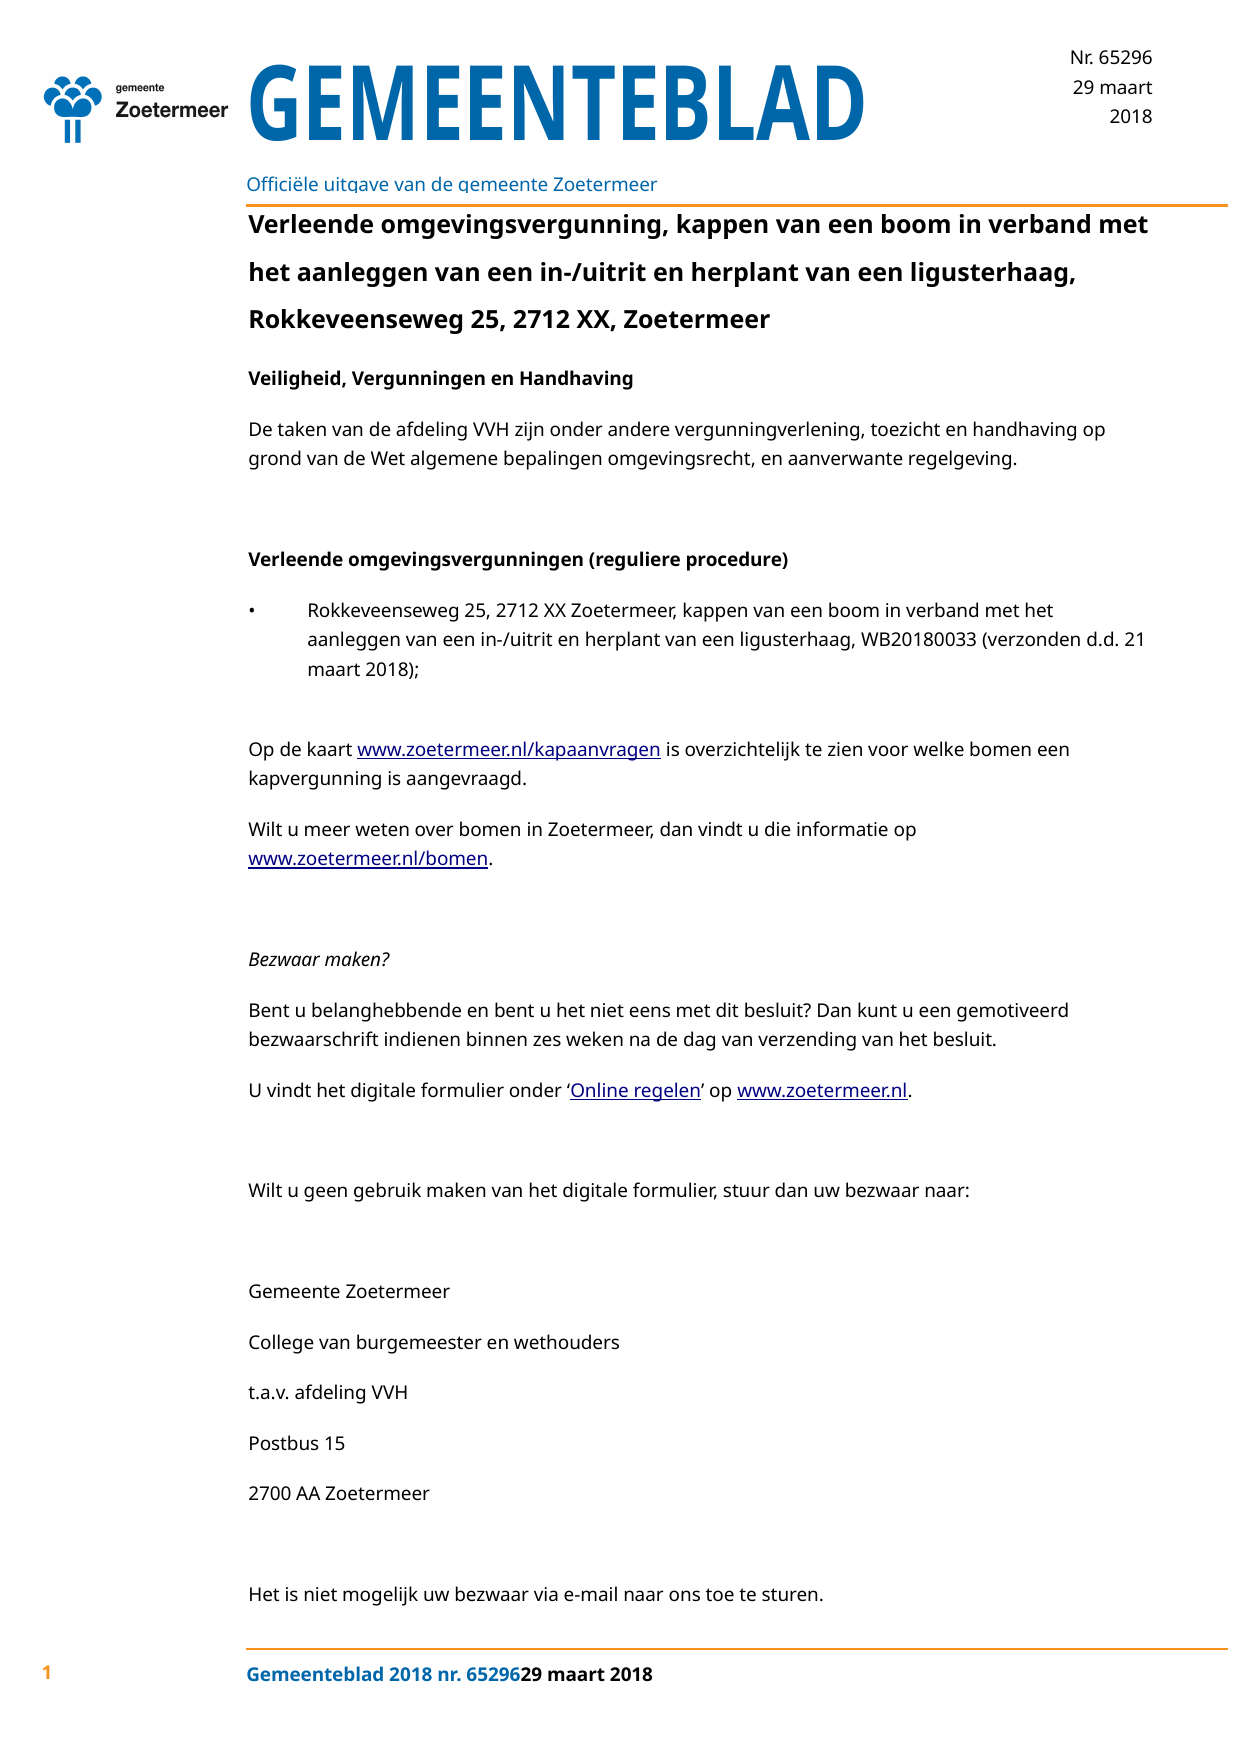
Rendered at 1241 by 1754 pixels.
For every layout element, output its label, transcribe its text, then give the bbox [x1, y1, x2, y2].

list Rokkeveenseweg 25, 2712 XX Zoetermeer, kappen van een boom in verband met het aanleggen van een in-/uitrit en herplant van een ligusterhaag, WB20180033 (verzonden d.d. 21 maart 2018); [248, 597, 1152, 682]
text t.a.v. afdeling VVH [248, 1379, 1152, 1405]
picture [41, 47, 231, 172]
text Wilt u meer weten over bomen in Zoetermeer, dan vindt u die informatie op www.zoetermeer.nl/bomen. [248, 816, 1152, 871]
text Op de kaart www.zoetermeer.nl/kapaanvragen is overzichtelijk te zien voor welke bomen een kapvergunning is aangevraagd. [248, 736, 1152, 791]
text Bent u belanghebbende en bent u het niet eens met dit besluit? Dan kunt u een gemotiveerd bezwaarschrift indienen binnen zes weken na de dag van verzending van het besluit. [248, 997, 1152, 1052]
text De taken van de afdeling VVH zijn onder andere vergunningverlening, toezicht en handhaving op grond van de Wet algemene bepalingen omgevingsrecht, en aanverwante regelgeving. [248, 416, 1152, 471]
text Bezwaar maken? [248, 946, 1152, 972]
text College van burgemeester en wethouders [248, 1329, 1152, 1354]
text Gemeente Zoetermeer [248, 1278, 1152, 1304]
text Wilt u geen gebruik maken van het digitale formulier, stuur dan uw bezwaar naar: [248, 1178, 1152, 1203]
text 2700 AA Zoetermeer [248, 1480, 1152, 1506]
text Verleende omgevingsvergunning, kappen van een boom in verband met het aanleggen van een in-/uitrit en herplant van een ligusterhaag, Rokkeveenseweg 25, 2712 XX, Zoetermeer [248, 207, 1152, 336]
text U vindt het digitale formulier onder ‘Online regelen’ op www.zoetermeer.nl. [248, 1077, 1152, 1102]
text Verleende omgevingsvergunningen (reguliere procedure) [248, 546, 1152, 572]
text Veiligheid, Vergunningen en Handhaving [248, 366, 1152, 391]
text Postbus 15 [248, 1430, 1152, 1455]
text Het is niet mogelijk uw bezwaar via e-mail naar ons toe te sturen. [248, 1581, 1152, 1607]
